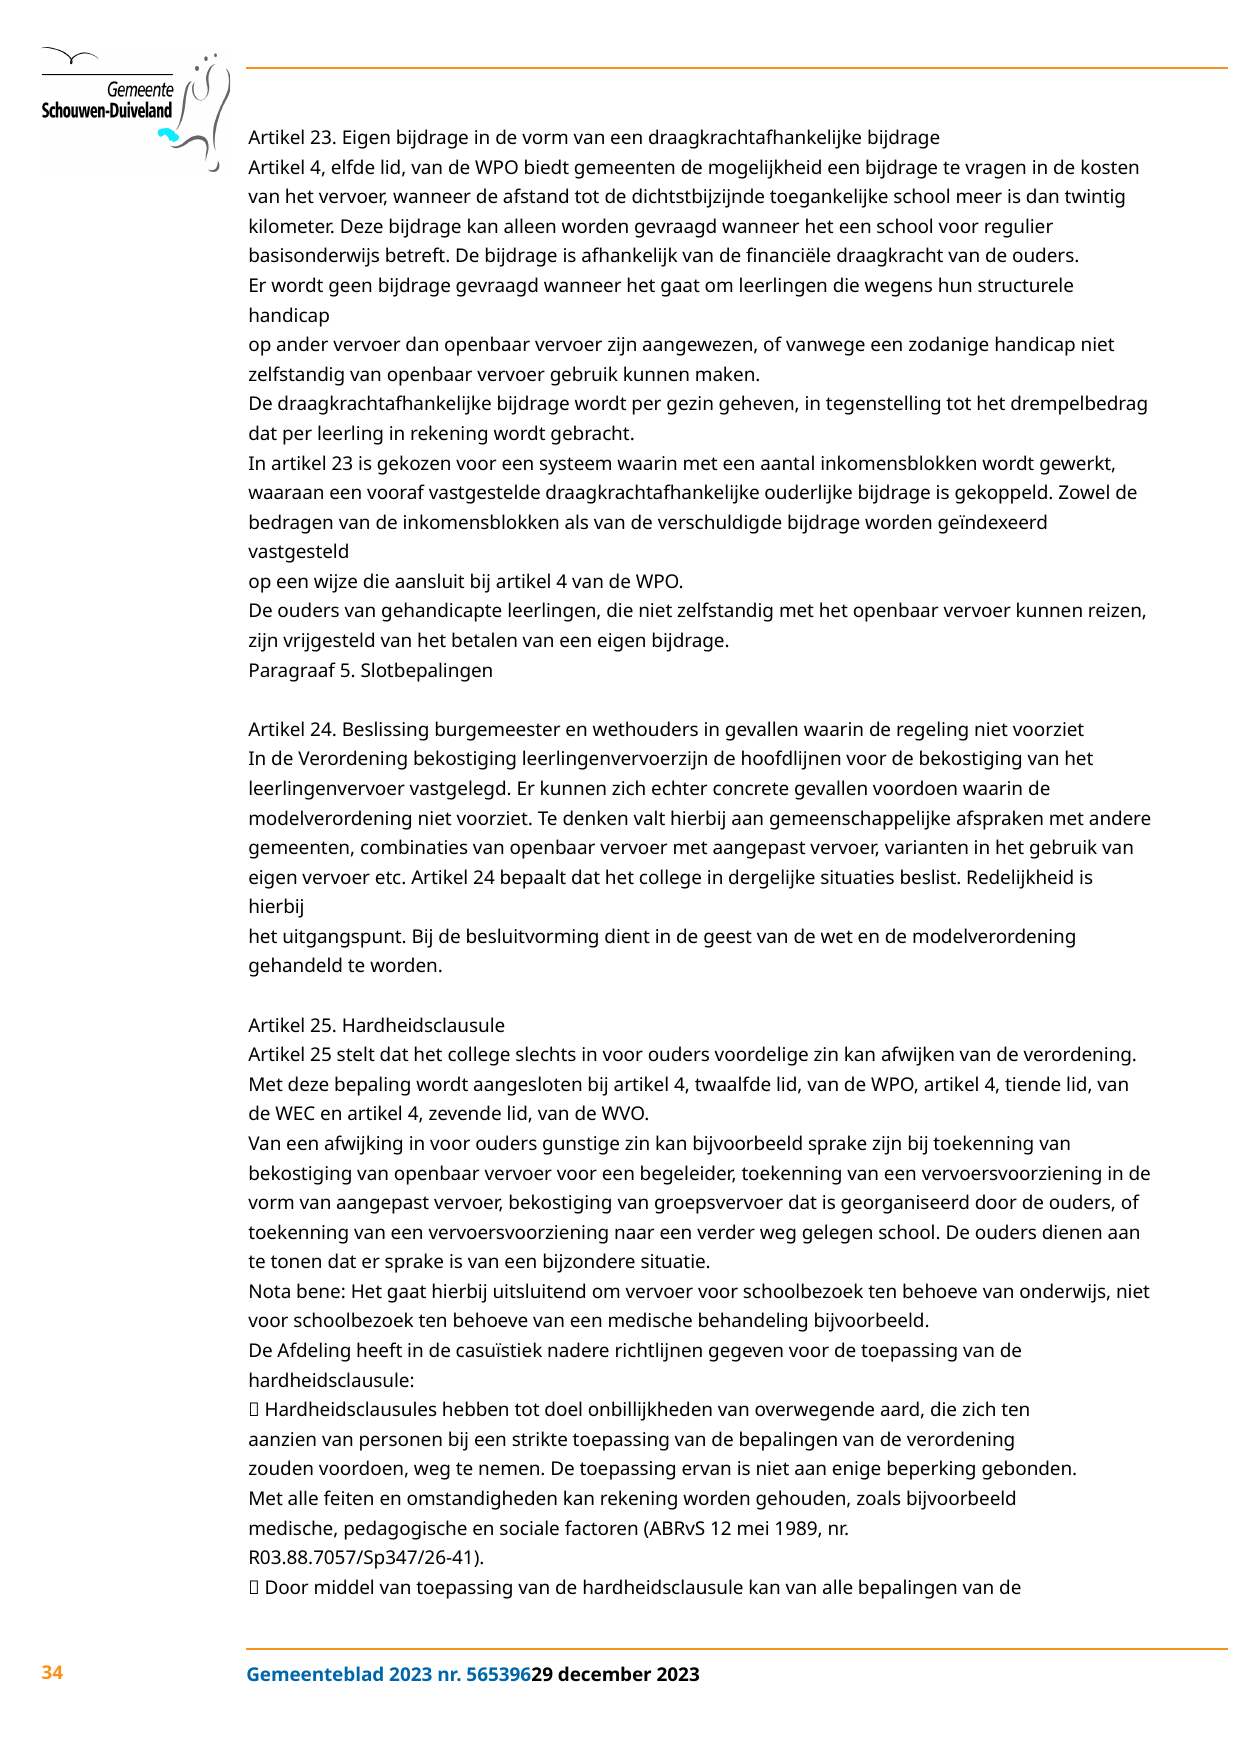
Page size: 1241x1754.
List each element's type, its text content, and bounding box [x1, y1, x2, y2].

text Nota bene: Het gaat hierbij uitsluitend om vervoer voor schoolbezoek ten behoeve van onderwijs, niet [248, 1278, 1152, 1304]
text Er wordt geen bijdrage gevraagd wanneer het gaat om leerlingen die wegens hun structurele handicap [248, 272, 1152, 328]
text In artikel 23 is gekozen voor een systeem waarin met een aantal inkomensblokken wordt gewerkt, [248, 450, 1152, 476]
text toekenning van een vervoersvoorziening naar een verder weg gelegen school. De ouders dienen aan [248, 1219, 1152, 1245]
text vorm van aangepast vervoer, bekostiging van groepsvervoer dat is georganiseerd door de ouders, of [248, 1189, 1152, 1215]
text medische, pedagogische en sociale factoren (ABRvS 12 mei 1989, nr. [248, 1515, 1152, 1541]
text aanzien van personen bij een strikte toepassing van de bepalingen van de verordening [248, 1426, 1152, 1452]
text op een wijze die aansluit bij artikel 4 van de WPO. [248, 568, 1152, 594]
text Artikel 4, elfde lid, van de WPO biedt gemeenten de mogelijkheid een bijdrage te vragen in de kosten [248, 154, 1152, 180]
text modelverordening niet voorziet. Te denken valt hierbij aan gemeenschappelijke afspraken met andere [248, 805, 1152, 831]
text van het vervoer, wanneer de afstand tot de dichtstbijzijnde toegankelijke school meer is dan twintig [248, 183, 1152, 209]
text Met deze bepaling wordt aangesloten bij artikel 4, twaalfde lid, van de WPO, artikel 4, tiende lid, van [248, 1071, 1152, 1097]
text Met alle feiten en omstandigheden kan rekening worden gehouden, zoals bijvoorbeeld [248, 1485, 1152, 1511]
text voor schoolbezoek ten behoeve van een medische behandeling bijvoorbeeld. [248, 1308, 1152, 1333]
text basisonderwijs betreft. De bijdrage is afhankelijk van de financiële draagkracht van de ouders. [248, 243, 1152, 268]
text bedragen van de inkomensblokken als van de verschuldigde bijdrage worden geïndexeerd vastgesteld [248, 509, 1152, 564]
text te tonen dat er sprake is van een bijzondere situatie. [248, 1248, 1152, 1274]
text Artikel 23. Eigen bijdrage in de vorm van een draagkrachtafhankelijke bijdrage [248, 124, 1152, 150]
text waaraan een vooraf vastgestelde draagkrachtafhankelijke ouderlijke bijdrage is gekoppeld. Zowel de [248, 479, 1152, 505]
text De Afdeling heeft in de casuïstiek nadere richtlijnen gegeven voor de toepassing van de [248, 1337, 1152, 1363]
text  Door middel van toepassing van de hardheidsclausule kan van alle bepalingen van de [248, 1574, 1152, 1600]
text hardheidsclausule: [248, 1367, 1152, 1393]
text De ouders van gehandicapte leerlingen, die niet zelfstandig met het openbaar vervoer kunnen reizen, [248, 598, 1152, 623]
text bekostiging van openbaar vervoer voor een begeleider, toekenning van een vervoersvoorziening in de [248, 1160, 1152, 1186]
text eigen vervoer etc. Artikel 24 bepaalt dat het college in dergelijke situaties beslist. Redelijkheid is hierbij [248, 864, 1152, 919]
text kilometer. Deze bijdrage kan alleen worden gevraagd wanneer het een school voor regulier [248, 213, 1152, 239]
text  Hardheidsclausules hebben tot doel onbillijkheden van overwegende aard, die zich ten [248, 1396, 1152, 1422]
text De draagkrachtafhankelijke bijdrage wordt per gezin geheven, in tegenstelling tot het drempelbedrag [248, 391, 1152, 416]
text Artikel 25. Hardheidsclausule [248, 1012, 1152, 1038]
text de WEC en artikel 4, zevende lid, van de WVO. [248, 1101, 1152, 1126]
text op ander vervoer dan openbaar vervoer zijn aangewezen, of vanwege een zodanige handicap niet [248, 331, 1152, 357]
picture [41, 47, 231, 172]
text zelfstandig van openbaar vervoer gebruik kunnen maken. [248, 361, 1152, 387]
text R03.88.7057/Sp347/26-41). [248, 1544, 1152, 1570]
text leerlingenvervoer vastgelegd. Er kunnen zich echter concrete gevallen voordoen waarin de [248, 775, 1152, 801]
text Paragraaf 5. Slotbepalingen [248, 657, 1152, 683]
text het uitgangspunt. Bij de besluitvorming dient in de geest van de wet en de modelverordening [248, 923, 1152, 949]
text zouden voordoen, weg te nemen. De toepassing ervan is niet aan enige beperking gebonden. [248, 1456, 1152, 1481]
text Artikel 25 stelt dat het college slechts in voor ouders voordelige zin kan afwijken van de verordening. [248, 1041, 1152, 1067]
text Van een afwijking in voor ouders gunstige zin kan bijvoorbeeld sprake zijn bij toekenning van [248, 1130, 1152, 1156]
text dat per leerling in rekening wordt gebracht. [248, 420, 1152, 446]
text In de Verordening bekostiging leerlingenvervoerzijn de hoofdlijnen voor de bekostiging van het [248, 746, 1152, 771]
text zijn vrijgesteld van het betalen van een eigen bijdrage. [248, 627, 1152, 653]
text gehandeld te worden. [248, 953, 1152, 978]
text Artikel 24. Beslissing burgemeester en wethouders in gevallen waarin de regeling niet voorziet [248, 716, 1152, 742]
text gemeenten, combinaties van openbaar vervoer met aangepast vervoer, varianten in het gebruik van [248, 834, 1152, 860]
